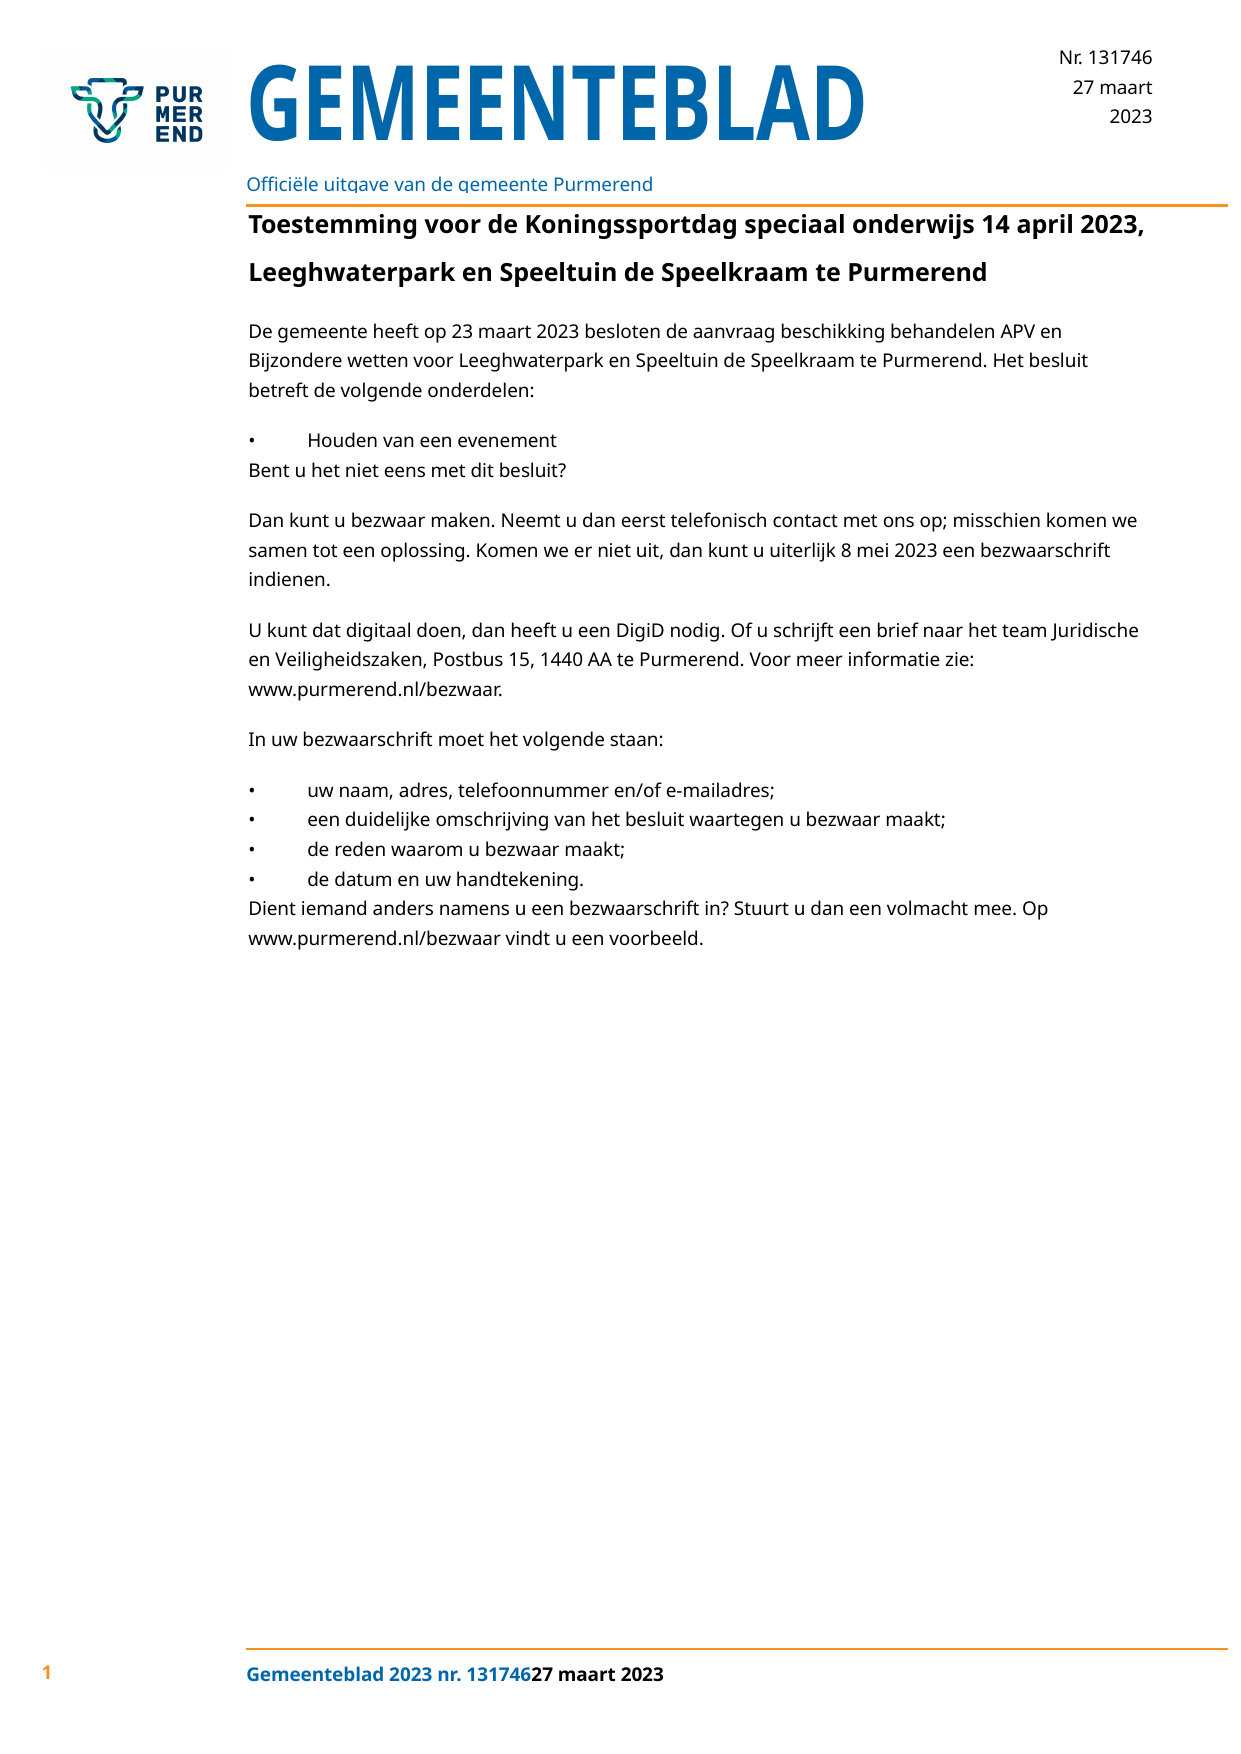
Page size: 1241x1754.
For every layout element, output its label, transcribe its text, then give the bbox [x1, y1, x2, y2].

text Dient iemand anders namens u een bezwaarschrift in? Stuurt u dan een volmacht mee. Op www.purmerend.nl/bezwaar vindt u een voorbeeld. [248, 895, 1152, 951]
list een duidelijke omschrijving van het besluit waartegen u bezwaar maakt; [248, 807, 1152, 832]
list de reden waarom u bezwaar maakt; [248, 836, 1152, 862]
list Houden van een evenement [248, 427, 1152, 453]
text De gemeente heeft op 23 maart 2023 besloten de aanvraag beschikking behandelen APV en Bijzondere wetten voor Leeghwaterpark en Speeltuin de Speelkraam te Purmerend. Het besluit betreft de volgende onderdelen: [248, 318, 1152, 403]
list uw naam, adres, telefoonnummer en/of e-mailadres; [248, 777, 1152, 803]
text Bent u het niet eens met dit besluit? [248, 457, 1152, 483]
picture [41, 47, 231, 172]
text In uw bezwaarschrift moet het volgende staan: [248, 727, 1152, 752]
text Dan kunt u bezwaar maken. Neemt u dan eerst telefonisch contact met ons op; misschien komen we samen tot een oplossing. Komen we er niet uit, dan kunt u uiterlijk 8 mei 2023 een bezwaarschrift indienen. [248, 507, 1152, 592]
list de datum en uw handtekening. [248, 866, 1152, 892]
text Toestemming voor de Koningssportdag speciaal onderwijs 14 april 2023, Leeghwaterpark en Speeltuin de Speelkraam te Purmerend [248, 207, 1152, 288]
text U kunt dat digitaal doen, dan heeft u een DigiD nodig. Of u schrijft een brief naar het team Juridische en Veiligheidszaken, Postbus 15, 1440 AA te Purmerend. Voor meer informatie zie: www.purmerend.nl/bezwaar. [248, 617, 1152, 702]
